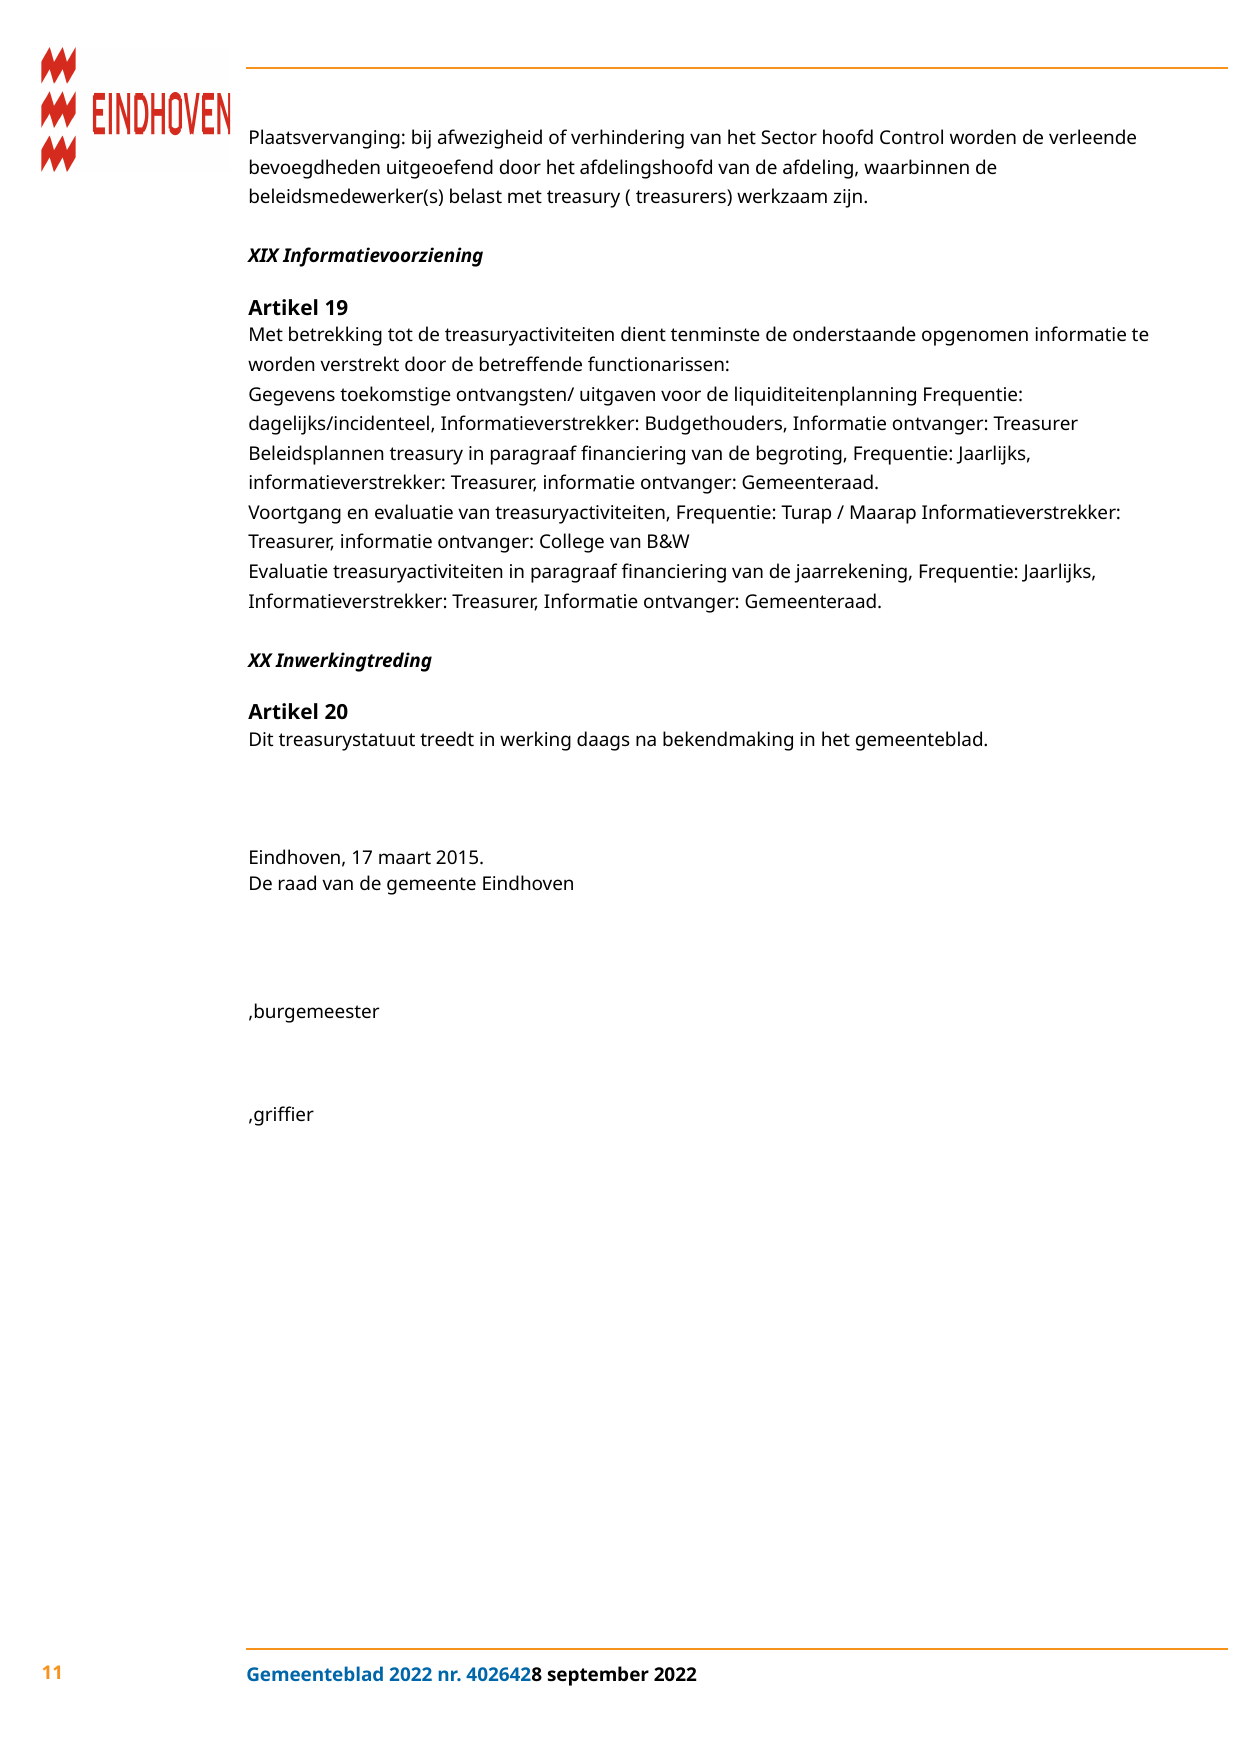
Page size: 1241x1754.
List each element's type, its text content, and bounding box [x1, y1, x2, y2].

text Beleidsplannen treasury in paragraaf financiering van de begroting, Frequentie: Jaarlijks, informatieverstrekker: Treasurer, informatie ontvanger: Gemeenteraad. [248, 440, 1152, 495]
text Artikel 19 [248, 293, 1152, 322]
text ,griffier [248, 1101, 1152, 1127]
text ,burgemeester [248, 998, 1152, 1024]
text Dit treasurystatuut treedt in werking daags na bekendmaking in het gemeenteblad. [248, 726, 1152, 752]
text Met betrekking tot de treasuryactiviteiten dient tenminste de onderstaande opgenomen informatie te worden verstrekt door de betreffende functionarissen: [248, 322, 1152, 377]
text Eindhoven, 17 maart 2015. [248, 844, 1152, 870]
text Voortgang en evaluatie van treasuryactiviteiten, Frequentie: Turap / Maarap Informatieverstrekker: Treasurer, informatie ontvanger: College van B&W [248, 499, 1152, 554]
text Gegevens toekomstige ontvangsten/ uitgaven voor de liquiditeitenplanning Frequentie: dagelijks/incidenteel, Informatieverstrekker: Budgethouders, Informatie ontvanger: Treasurer [248, 381, 1152, 436]
text Plaatsvervanging: bij afwezigheid of verhindering van het Sector hoofd Control worden de verleende bevoegdheden uitgeoefend door het afdelingshoofd van de afdeling, waarbinnen de beleidsmedewerker(s) belast met treasury ( treasurers) werkzaam zijn. [248, 124, 1152, 209]
text XX Inwerkingtreding [248, 647, 1152, 673]
text Artikel 20 [248, 697, 1152, 726]
text XIX Informatievoorziening [248, 243, 1152, 268]
picture [41, 47, 231, 172]
text De raad van de gemeente Eindhoven [248, 870, 1152, 896]
text Evaluatie treasuryactiviteiten in paragraaf financiering van de jaarrekening, Frequentie: Jaarlijks, Informatieverstrekker: Treasurer, Informatie ontvanger: Gemeenteraad. [248, 558, 1152, 613]
